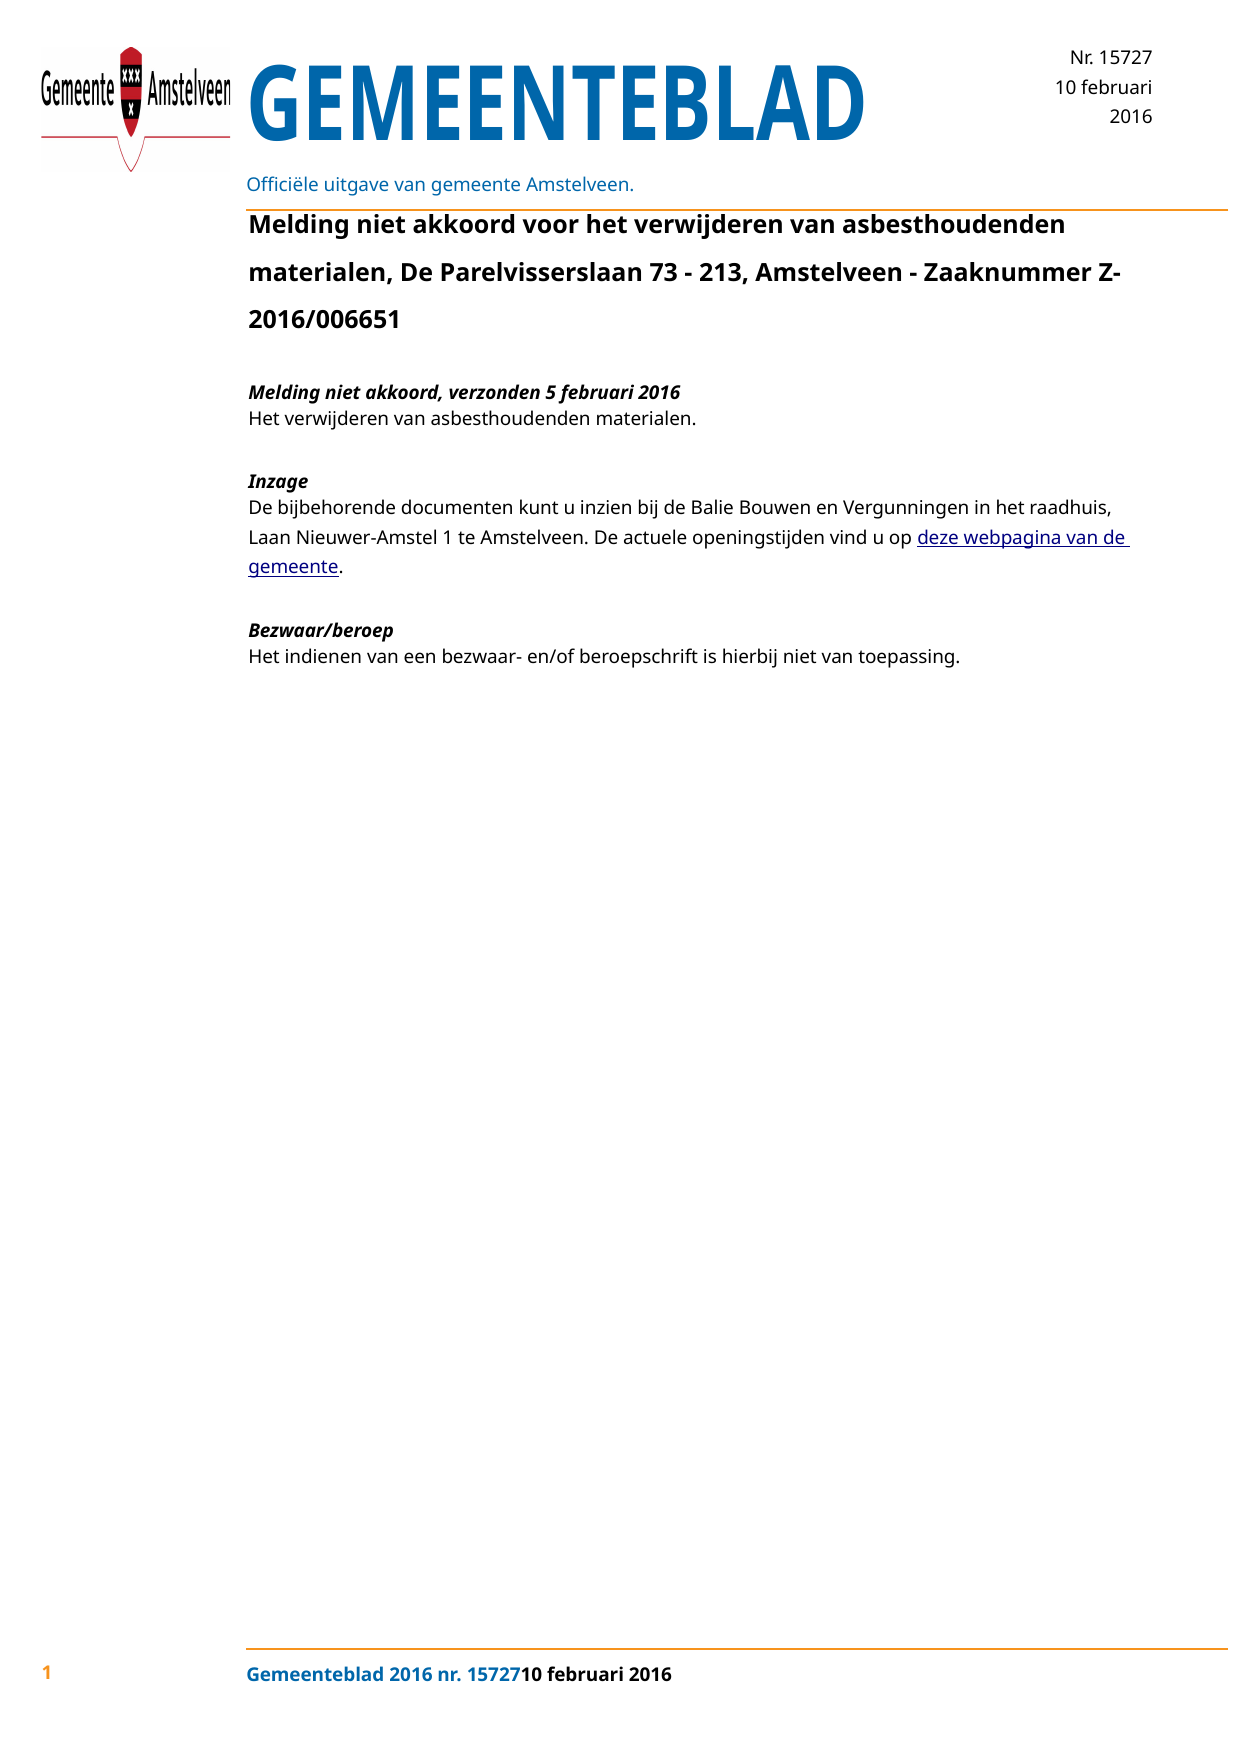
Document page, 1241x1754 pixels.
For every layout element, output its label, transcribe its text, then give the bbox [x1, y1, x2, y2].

text Bezwaar/beroep [248, 618, 1152, 643]
text Melding niet akkoord voor het verwijderen van asbesthoudenden materialen, De Parelvisserslaan 73 - 213, Amstelveen - Zaaknummer Z-2016/006651 [248, 211, 1152, 336]
text Het indienen van een bezwaar- en/of beroepschrift is hierbij niet van toepassing. [248, 643, 1152, 669]
text De bijbehorende documenten kunt u inzien bij de Balie Bouwen en Vergunningen in het raadhuis, Laan Nieuwer-Amstel 1 te Amstelveen. De actuele openingstijden vind u op deze webpagina van de gemeente. [248, 494, 1152, 579]
picture [41, 47, 231, 172]
text Inzage [248, 469, 1152, 494]
text Het verwijderen van asbesthoudenden materialen. [248, 405, 1152, 431]
text Melding niet akkoord, verzonden 5 februari 2016 [248, 379, 1152, 405]
